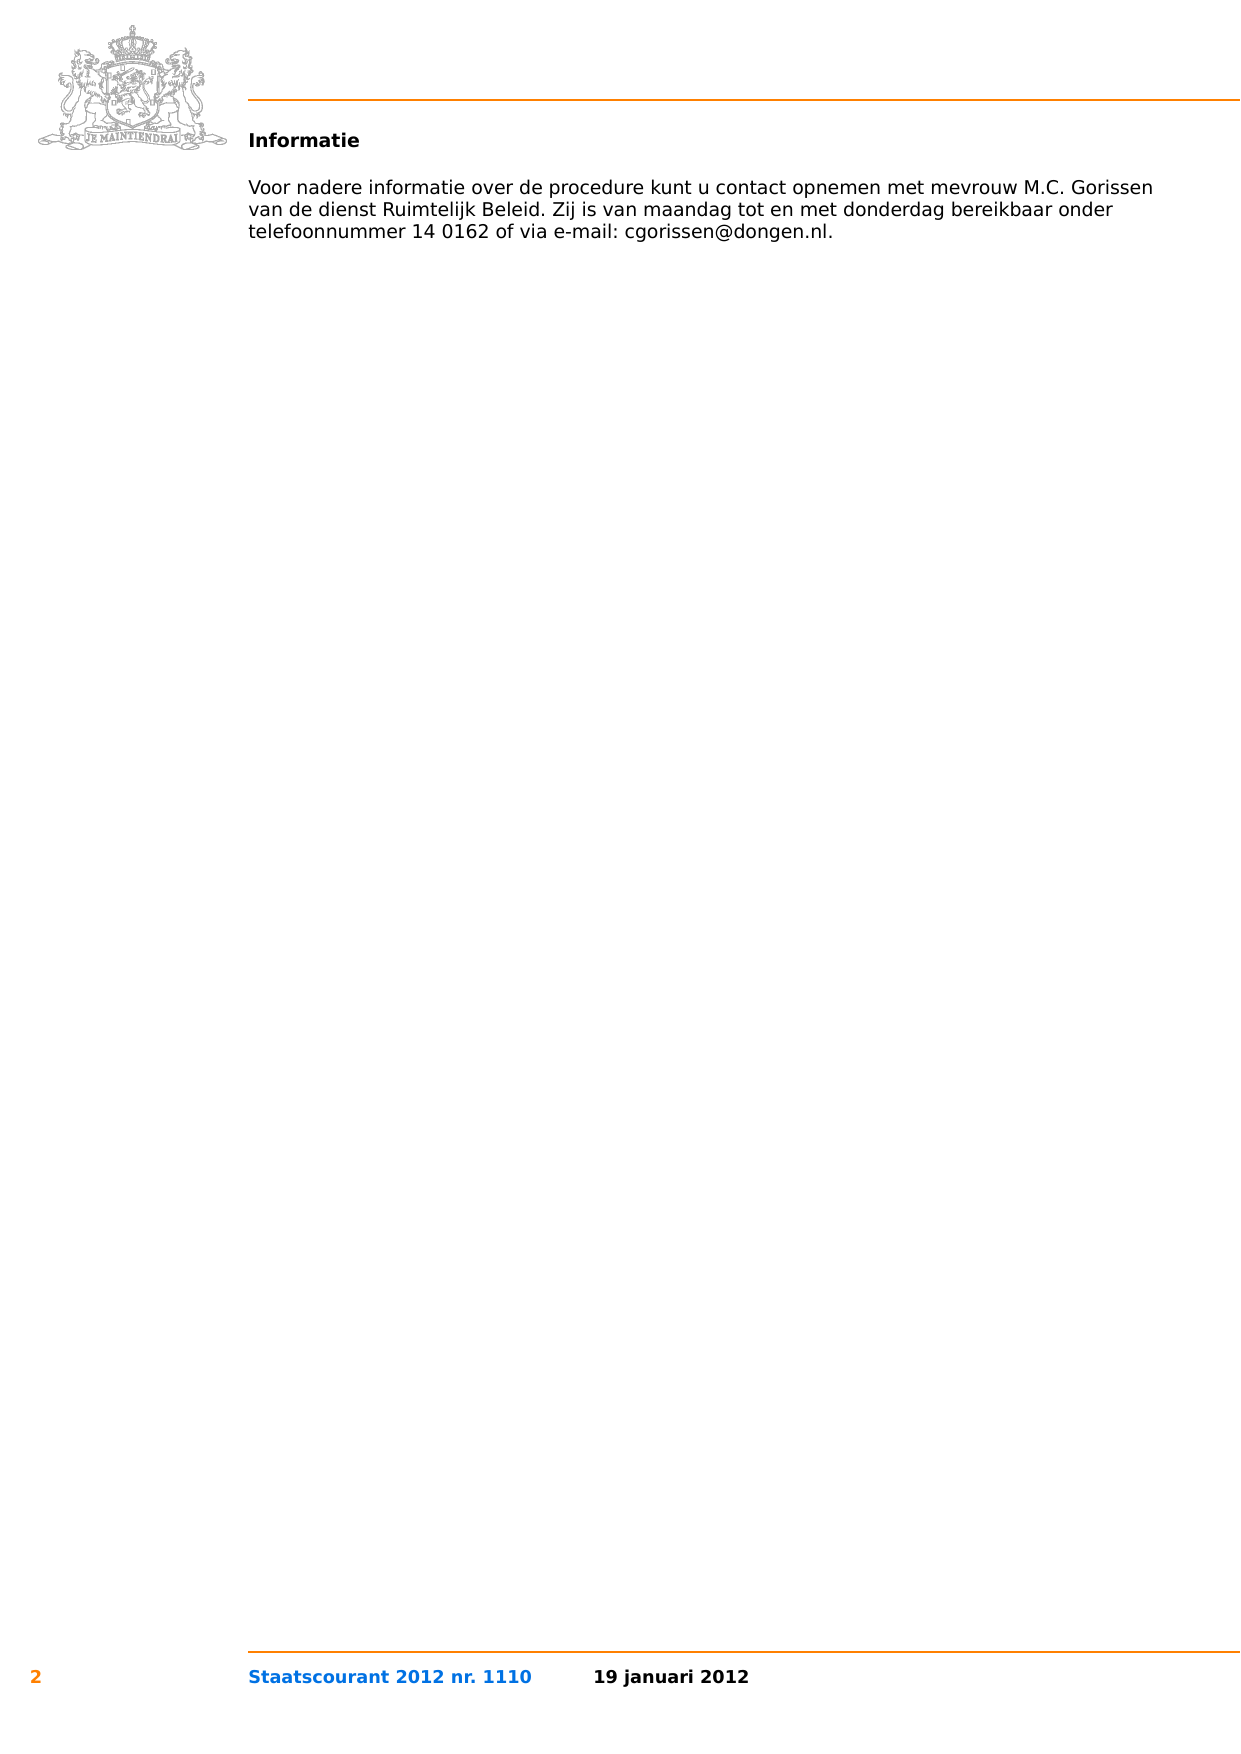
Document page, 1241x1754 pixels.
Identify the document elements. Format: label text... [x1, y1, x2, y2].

text Voor nadere informatie over de procedure kunt u contact opnemen met mevrouw M.C. Gorissen van de dienst Ruimtelijk Beleid. Zij is van maandag tot en met donderdag bereikbaar onder telefoonnummer 14 0162 of via e-mail: cgorissen@dongen.nl. [248, 177, 1163, 243]
picture [38, 25, 227, 150]
subtitle Informatie [248, 130, 1163, 152]
